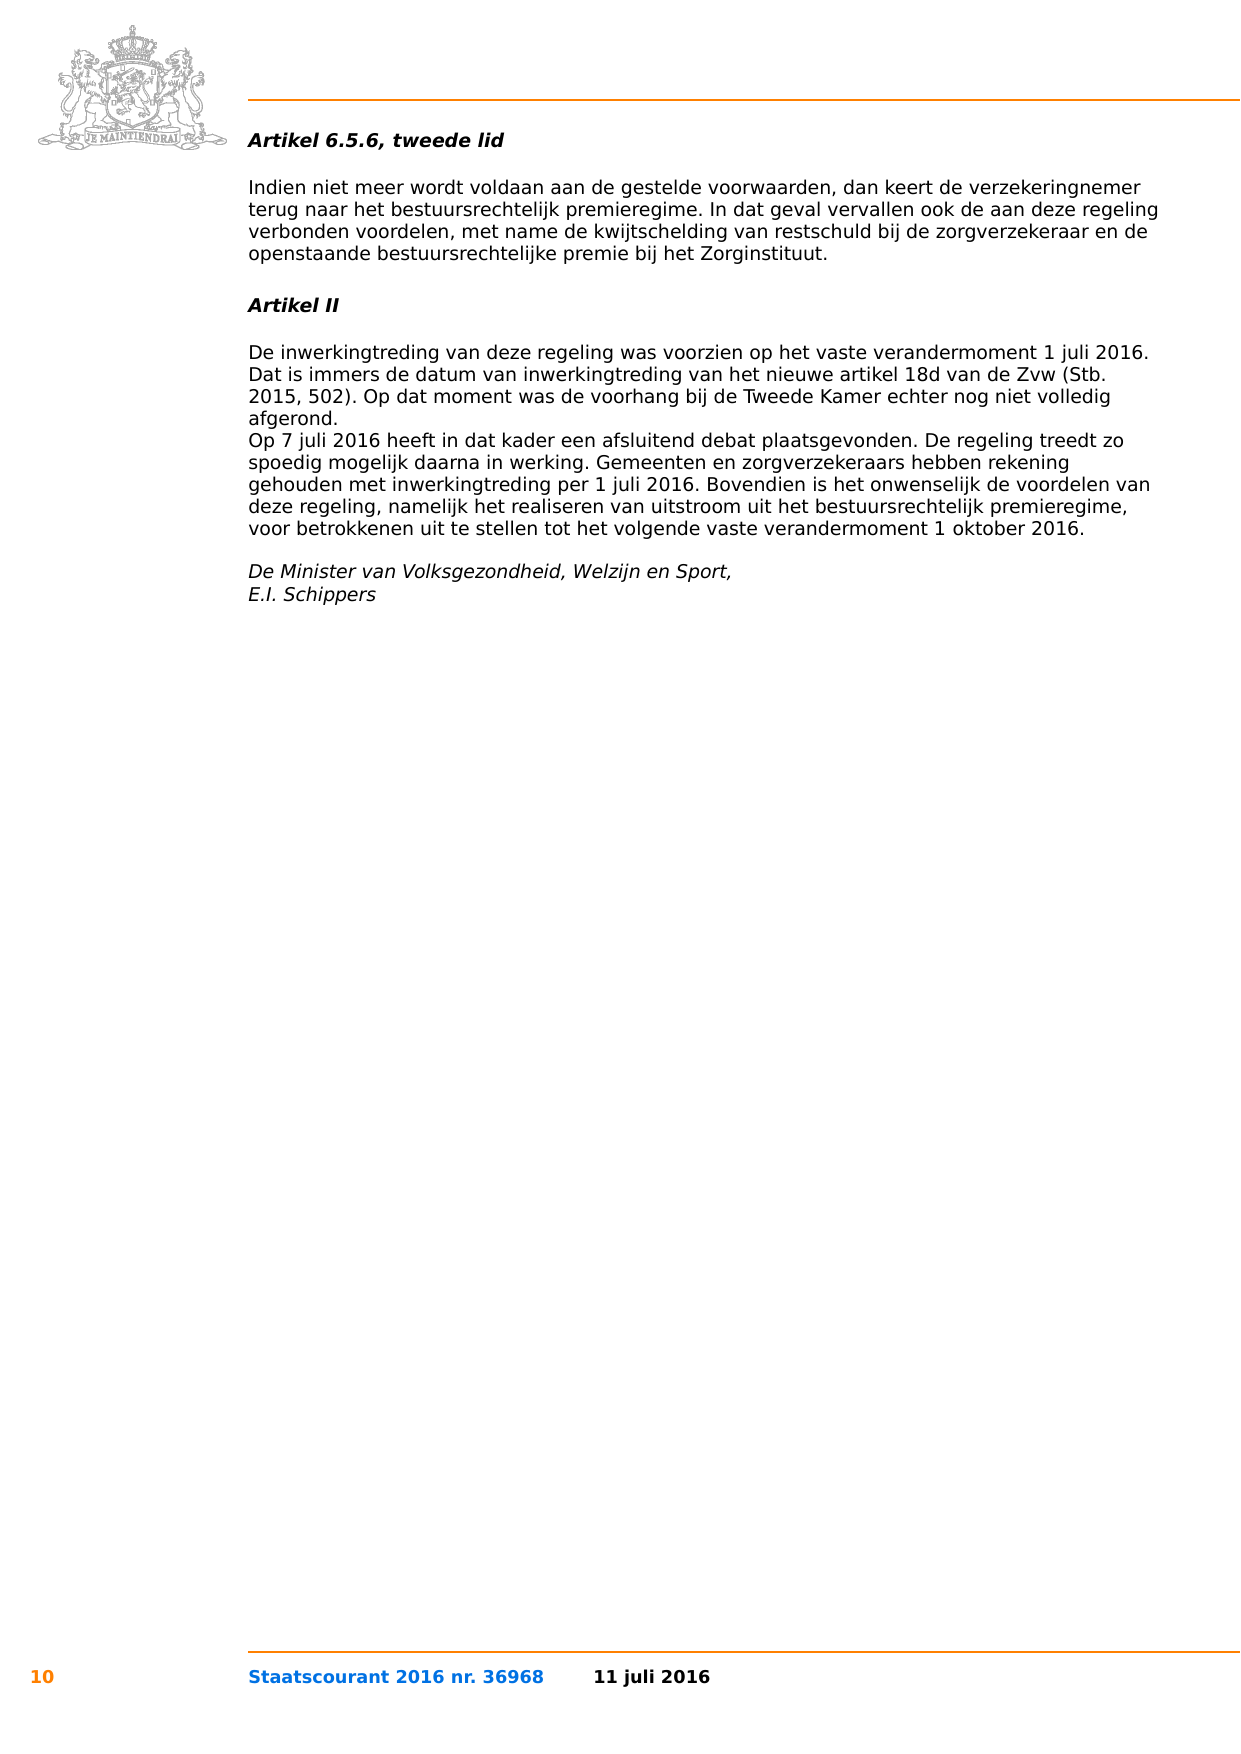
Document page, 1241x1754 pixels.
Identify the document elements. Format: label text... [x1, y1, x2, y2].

text De Minister van Volksgezondheid, Welzijn en Sport, E.I. Schippers [248, 561, 1163, 605]
text Indien niet meer wordt voldaan aan de gestelde voorwaarden, dan keert de verzekeringnemer terug naar het bestuursrechtelijk premieregime. In dat geval vervallen ook de aan deze regeling verbonden voordelen, met name de kwijtschelding van restschuld bij de zorgverzekeraar en de openstaande bestuursrechtelijke premie bij het Zorginstituut. [248, 177, 1163, 265]
text De inwerkingtreding van deze regeling was voorzien op het vaste verandermoment 1 juli 2016. Dat is immers de datum van inwerkingtreding van het nieuwe artikel 18d van de Zvw (Stb. 2015, 502). Op dat moment was de voorhang bij de Tweede Kamer echter nog niet volledig afgerond. [248, 342, 1163, 430]
subtitle Artikel 6.5.6, tweede lid [248, 130, 1163, 152]
picture [38, 25, 227, 150]
subtitle Artikel II [248, 295, 1163, 317]
text Op 7 juli 2016 heeft in dat kader een afsluitend debat plaatsgevonden. De regeling treedt zo spoedig mogelijk daarna in werking. Gemeenten en zorgverzekeraars hebben rekening gehouden met inwerkingtreding per 1 juli 2016. Bovendien is het onwenselijk de voordelen van deze regeling, namelijk het realiseren van uitstroom uit het bestuursrechtelijk premieregime, voor betrokkenen uit te stellen tot het volgende vaste verandermoment 1 oktober 2016. [248, 430, 1163, 539]
